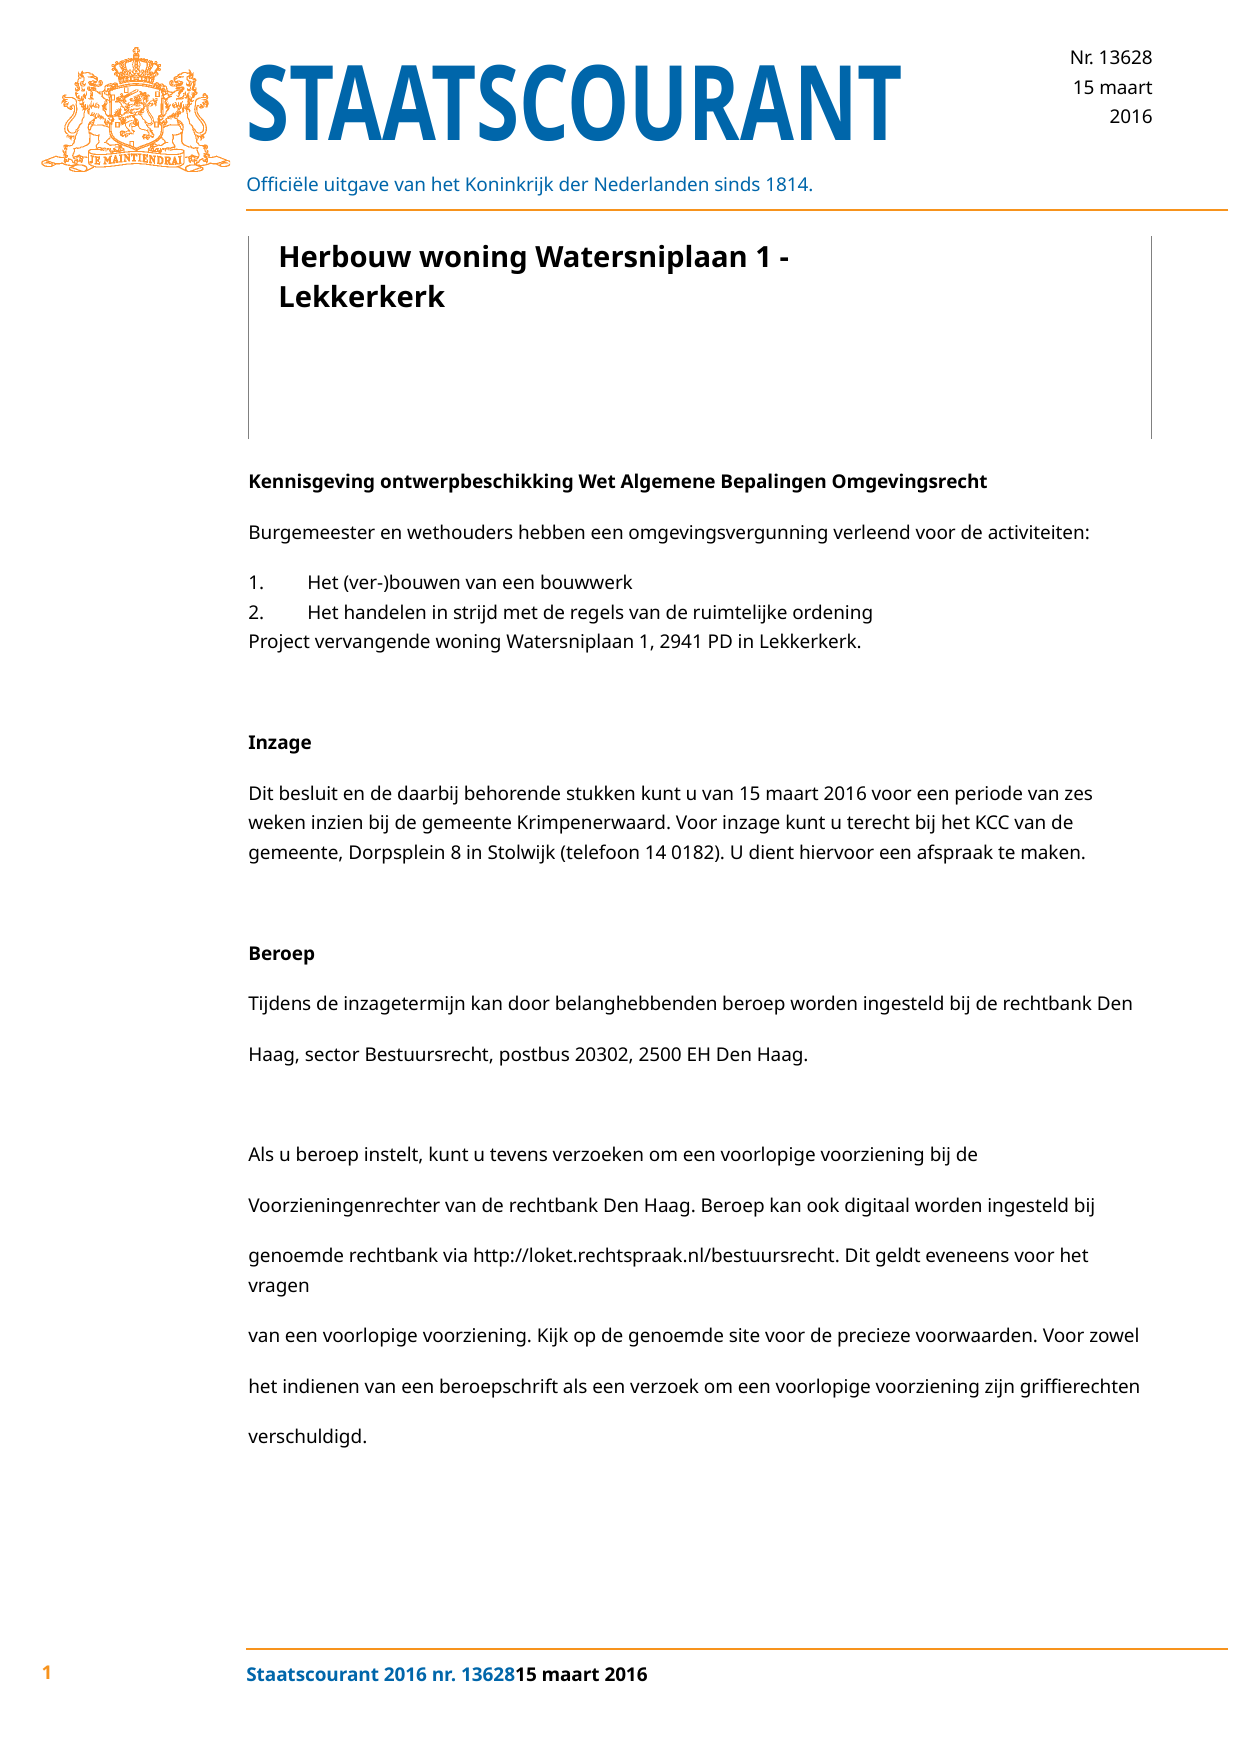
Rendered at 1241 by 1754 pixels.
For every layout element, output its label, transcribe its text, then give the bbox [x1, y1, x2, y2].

text Tijdens de inzagetermijn kan door belanghebbenden beroep worden ingesteld bij de rechtbank Den [248, 990, 1152, 1016]
table_header Herbouw woning Watersniplaan 1 - Lekkerkerk [249, 236, 850, 439]
text Inzage [248, 729, 1152, 755]
picture [41, 47, 231, 172]
picture [912, 236, 1090, 414]
table_header [1090, 236, 1151, 413]
text verschuldigd. [248, 1423, 1152, 1449]
text Voorzieningenrechter van de rechtbank Den Haag. Beroep kan ook digitaal worden ingesteld bij [248, 1192, 1152, 1218]
table_header [850, 414, 1151, 439]
list Het (ver-)bouwen van een bouwwerk [248, 569, 1152, 595]
text Als u beroep instelt, kunt u tevens verzoeken om een voorlopige voorziening bij de [248, 1142, 1152, 1167]
text van een voorlopige voorziening. Kijk op de genoemde site voor de precieze voorwaarden. Voor zowel [248, 1322, 1152, 1348]
text Kennisgeving ontwerpbeschikking Wet Algemene Bepalingen Omgevingsrecht [248, 469, 1152, 494]
text Project vervangende woning Watersniplaan 1, 2941 PD in Lekkerkerk. [248, 629, 1152, 654]
table_header [850, 236, 912, 413]
text Haag, sector Bestuursrecht, postbus 20302, 2500 EH Den Haag. [248, 1041, 1152, 1066]
text genoemde rechtbank via http://loket.rechtspraak.nl/bestuursrecht. Dit geldt eveneens voor het vragen [248, 1242, 1152, 1298]
text Dit besluit en de daarbij behorende stukken kunt u van 15 maart 2016 voor een periode van zes weken inzien bij de gemeente Krimpenerwaard. Voor inzage kunt u terecht bij het KCC van de gemeente, Dorpsplein 8 in Stolwijk (telefoon 14 0182). U dient hiervoor een afspraak te maken. [248, 780, 1152, 865]
text Beroep [248, 940, 1152, 966]
list Het handelen in strijd met de regels van de ruimtelijke ordening [248, 599, 1152, 625]
text Burgemeester en wethouders hebben een omgevingsvergunning verleend voor de activiteiten: [248, 519, 1152, 545]
text het indienen van een beroepschrift als een verzoek om een voorlopige voorziening zijn griffierechten [248, 1373, 1152, 1398]
